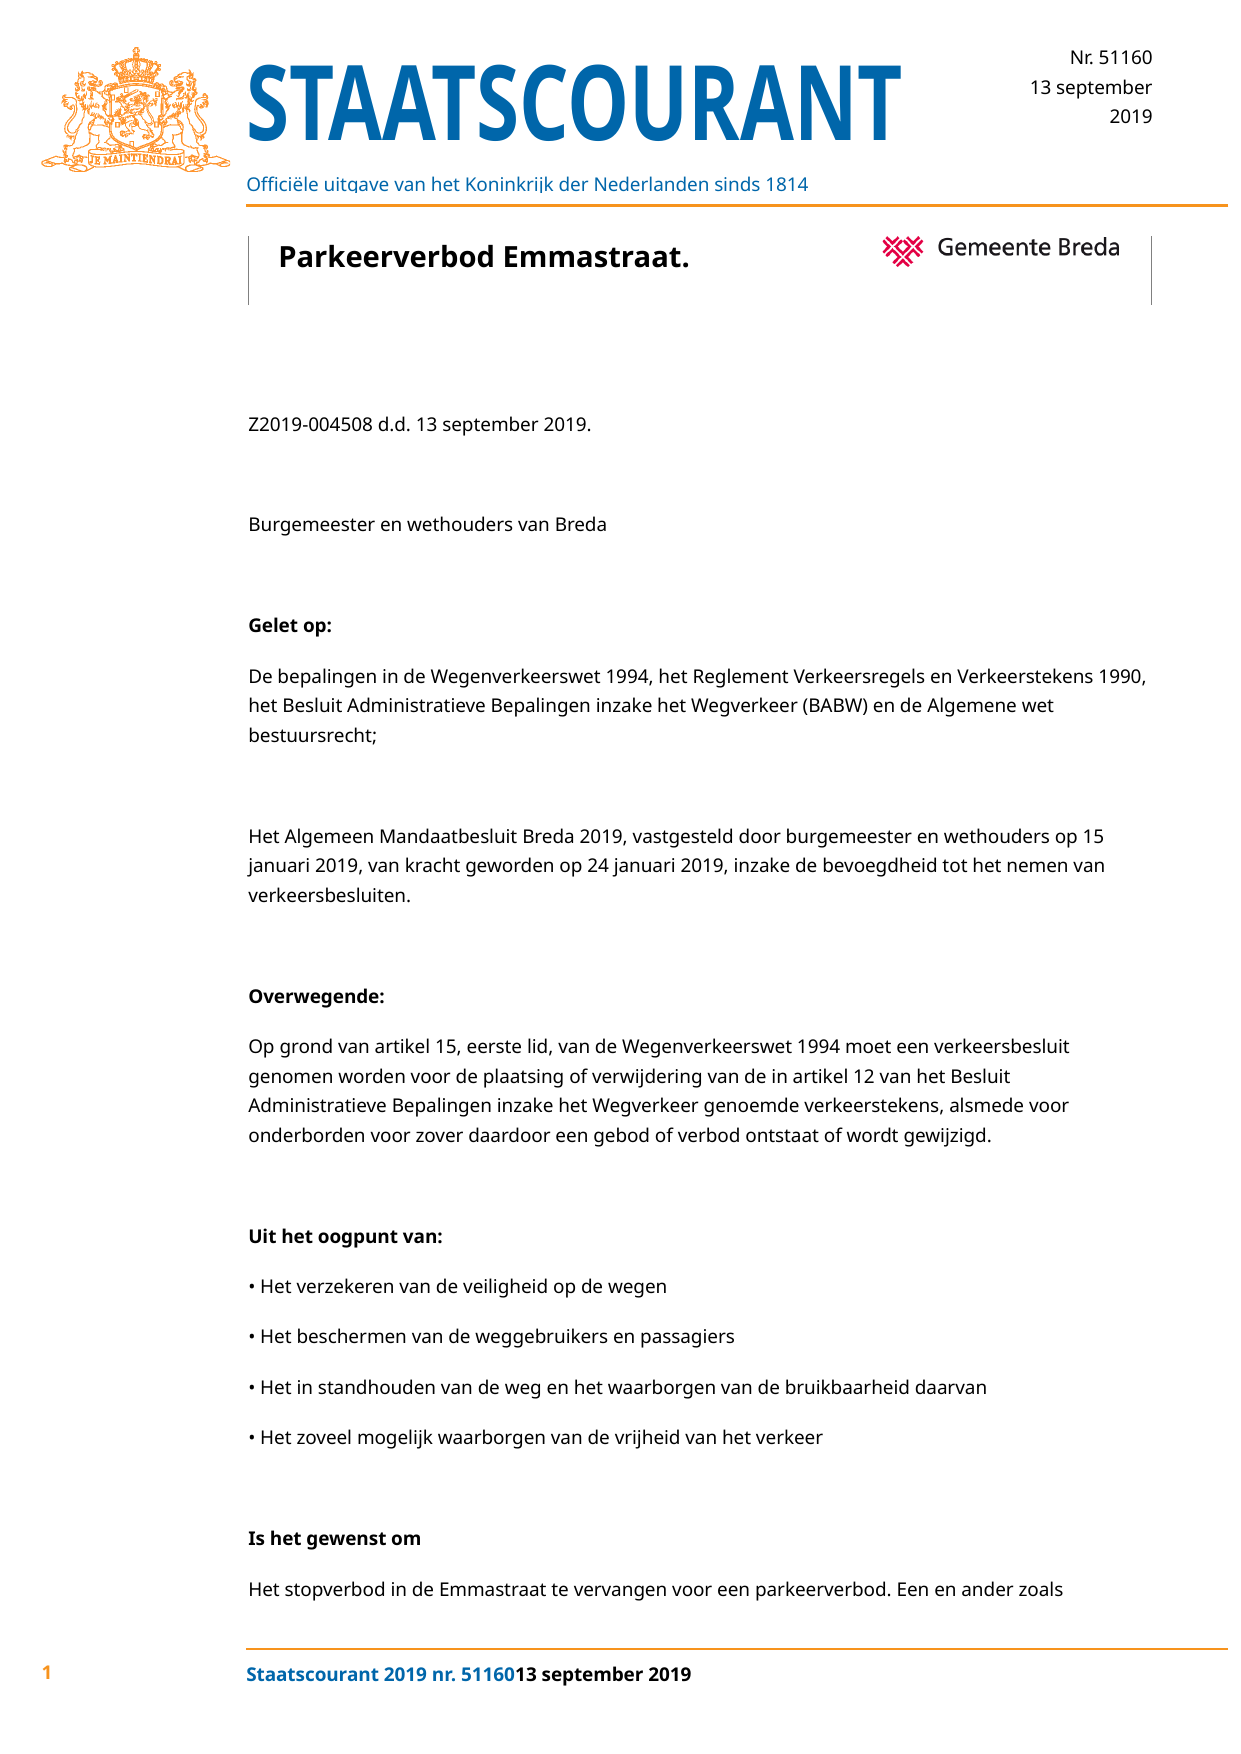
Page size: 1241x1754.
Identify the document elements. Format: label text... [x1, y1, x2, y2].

text Gelet op: [248, 612, 1152, 638]
table_header Parkeerverbod Emmastraat. [249, 236, 850, 305]
text • Het in standhouden van de weg en het waarborgen van de bruikbaarheid daarvan [248, 1374, 1152, 1400]
text Het Algemeen Mandaatbesluit Breda 2019, vastgesteld door burgemeester en wethouders op 15 januari 2019, van kracht geworden op 24 januari 2019, inzake de bevoegdheid tot het nemen van verkeersbesluiten. [248, 823, 1152, 908]
picture [41, 47, 231, 172]
picture [882, 236, 1119, 267]
table_header [850, 236, 1151, 305]
text • Het zoveel mogelijk waarborgen van de vrijheid van het verkeer [248, 1424, 1152, 1450]
text Op grond van artikel 15, eerste lid, van de Wegenverkeerswet 1994 moet een verkeersbesluit genomen worden voor de plaatsing of verwijdering van de in artikel 12 van het Besluit Administratieve Bepalingen inzake het Wegverkeer genoemde verkeerstekens, alsmede voor onderborden voor zover daardoor een gebod of verbod ontstaat of wordt gewijzigd. [248, 1033, 1152, 1148]
text • Het beschermen van de weggebruikers en passagiers [248, 1324, 1152, 1349]
text Overwegende: [248, 983, 1152, 1008]
text Uit het oogpunt van: [248, 1223, 1152, 1248]
text • Het verzekeren van de veiligheid op de wegen [248, 1273, 1152, 1299]
text Burgemeester en wethouders van Breda [248, 512, 1152, 537]
text Het stopverbod in de Emmastraat te vervangen voor een parkeerverbod. Een en ander zoals [248, 1576, 1152, 1601]
text Is het gewenst om [248, 1525, 1152, 1551]
text De bepalingen in de Wegenverkeerswet 1994, het Reglement Verkeersregels en Verkeerstekens 1990, het Besluit Administratieve Bepalingen inzake het Wegverkeer (BABW) en de Algemene wet bestuursrecht; [248, 663, 1152, 748]
text Z2019-004508 d.d. 13 september 2019. [248, 411, 1152, 436]
